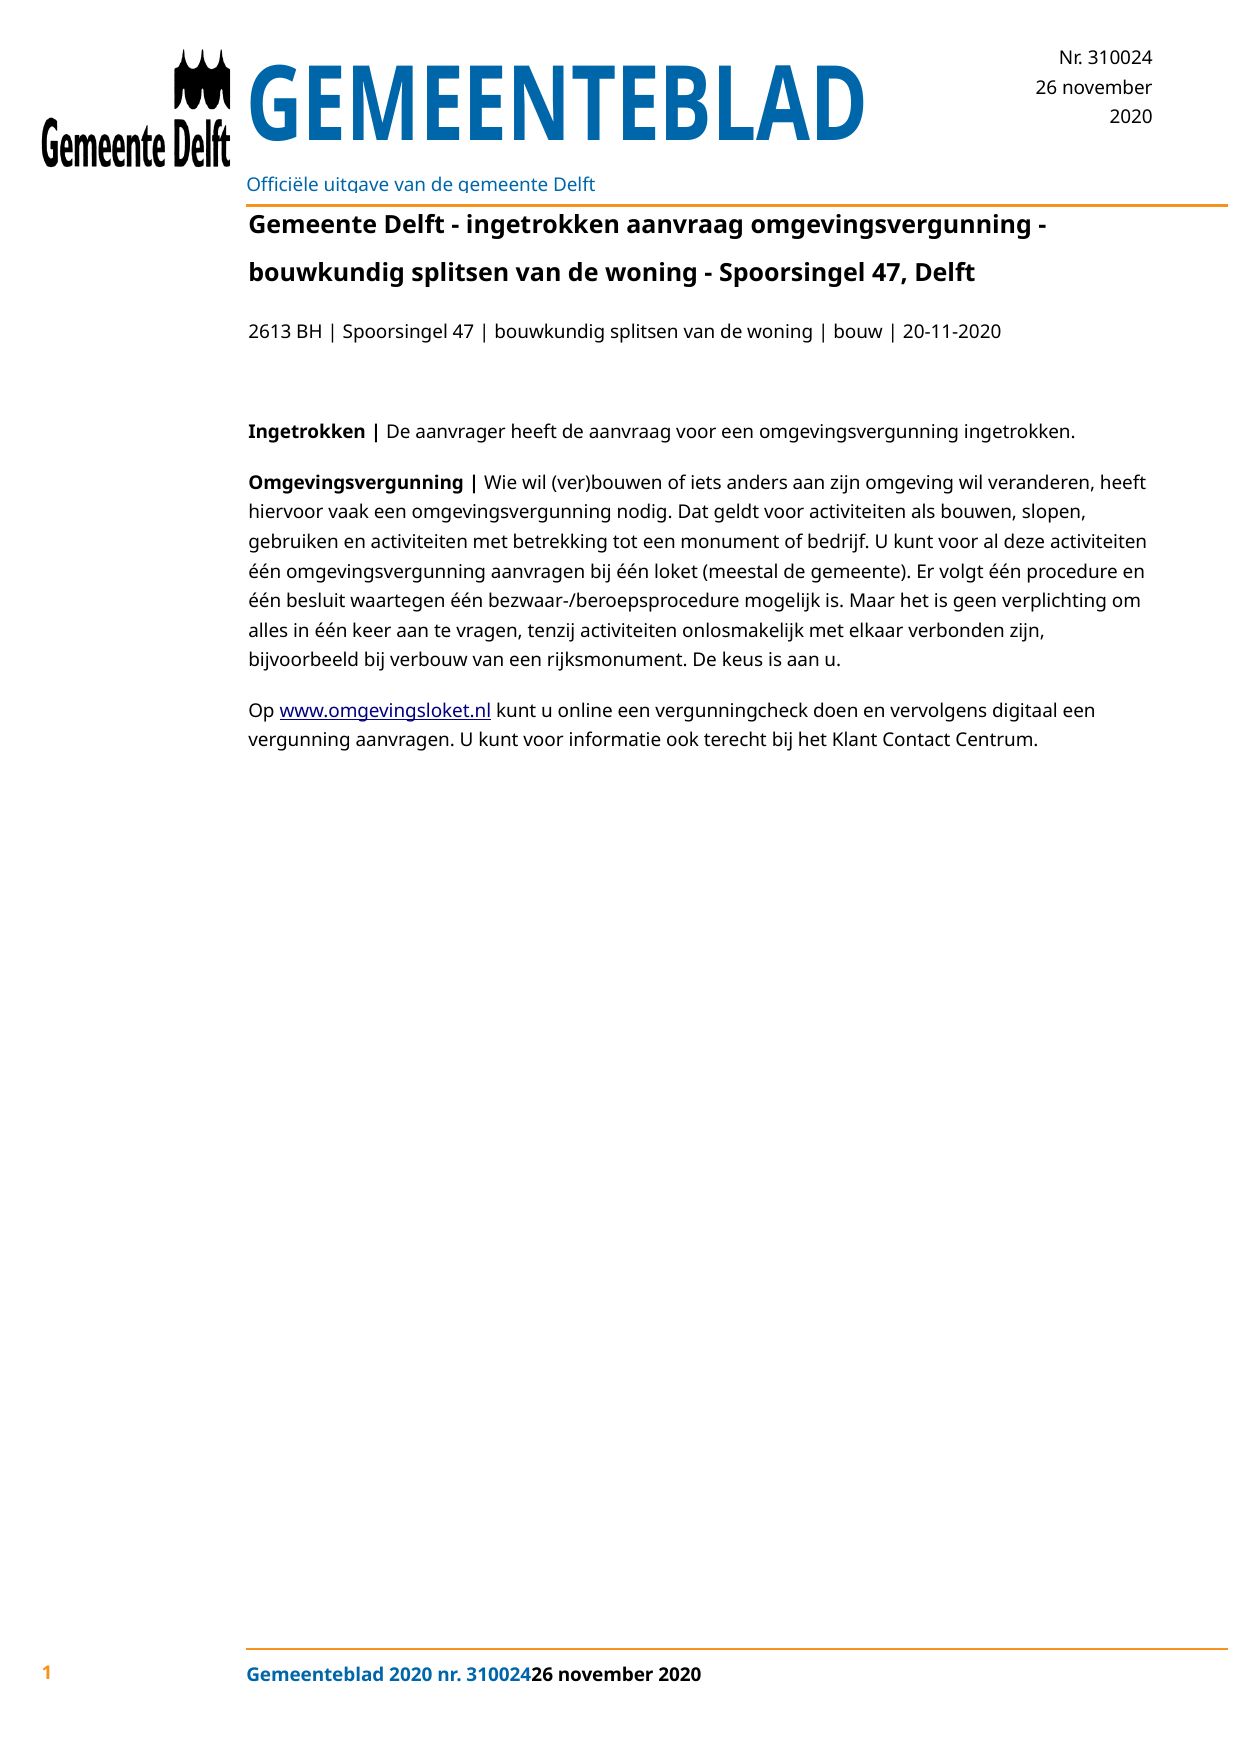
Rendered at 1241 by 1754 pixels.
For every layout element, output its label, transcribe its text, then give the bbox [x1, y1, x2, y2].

text Op www.omgevingsloket.nl kunt u online een vergunningcheck doen en vervolgens digitaal een vergunning aanvragen. U kunt voor informatie ook terecht bij het Klant Contact Centrum. [248, 697, 1152, 752]
text 2613 BH | Spoorsingel 47 | bouwkundig splitsen van de woning | bouw | 20-11-2020 [248, 318, 1152, 344]
text Omgevingsvergunning | Wie wil (ver)bouwen of iets anders aan zijn omgeving wil veranderen, heeft hiervoor vaak een omgevingsvergunning nodig. Dat geldt voor activiteiten als bouwen, slopen, gebruiken en activiteiten met betrekking tot een monument of bedrijf. U kunt voor al deze activiteiten één omgevingsvergunning aanvragen bij één loket (meestal de gemeente). Er volgt één procedure en één besluit waartegen één bezwaar-/beroepsprocedure mogelijk is. Maar het is geen verplichting om alles in één keer aan te vragen, tenzij activiteiten onlosmakelijk met elkaar verbonden zijn, bijvoorbeeld bij verbouw van een rijksmonument. De keus is aan u. [248, 469, 1152, 672]
text Gemeente Delft - ingetrokken aanvraag omgevingsvergunning - bouwkundig splitsen van de woning - Spoorsingel 47, Delft [248, 207, 1152, 288]
picture [41, 47, 231, 172]
text Ingetrokken | De aanvrager heeft de aanvraag voor een omgevingsvergunning ingetrokken. [248, 419, 1152, 444]
